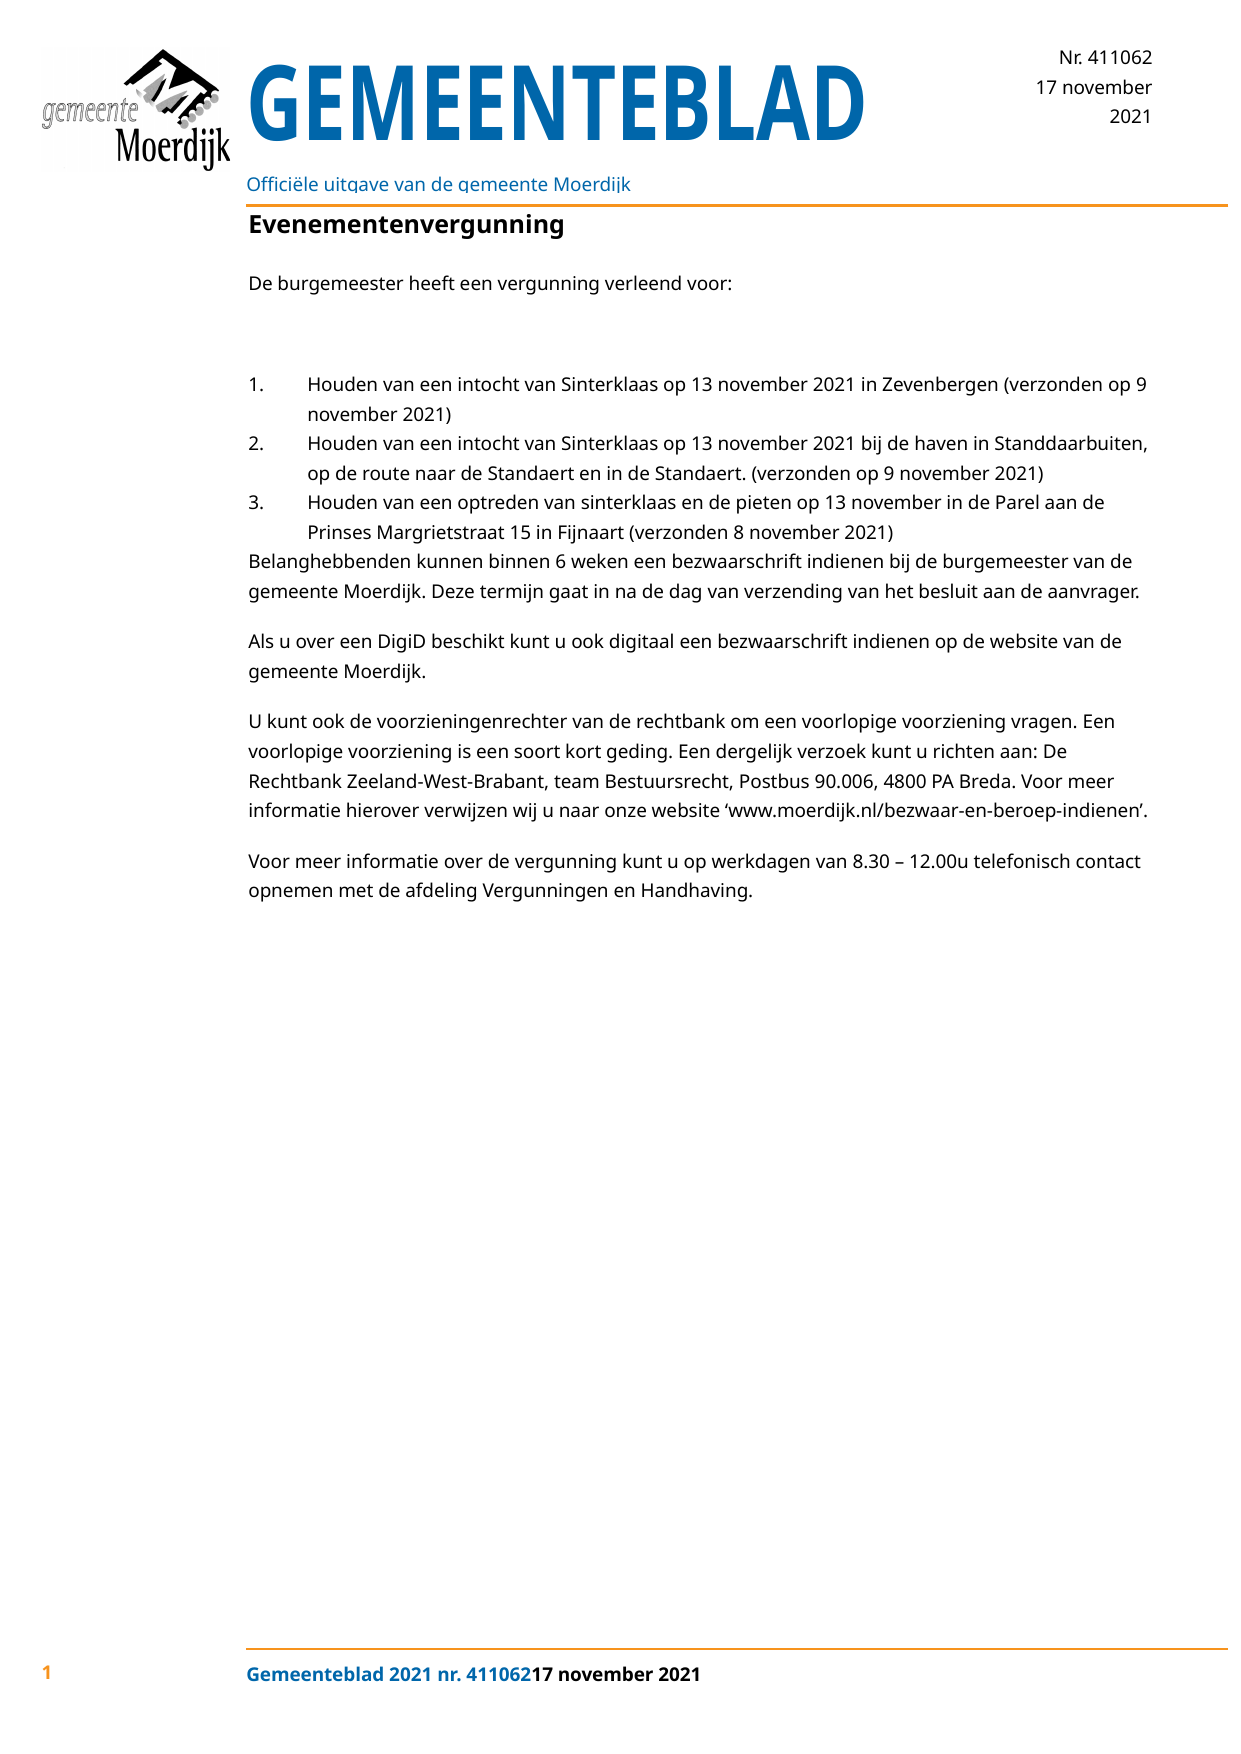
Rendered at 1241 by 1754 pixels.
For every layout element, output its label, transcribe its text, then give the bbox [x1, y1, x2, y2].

text Als u over een DigiD beschikt kunt u ook digitaal een bezwaarschrift indienen op de website van de gemeente Moerdijk. [248, 629, 1152, 684]
text De burgemeester heeft een ­vergunning verleend voor: [248, 270, 1152, 296]
list Houden van een intocht van Sinterklaas op 13 november 2021 bij de haven in Standdaarbuiten, op de route naar de Standaert en in de Standaert. (verzonden op 9 november 2021) [248, 430, 1152, 486]
text Belanghebbenden kunnen binnen 6 weken een bezwaarschrift indienen bij de burgemeester van de gemeente Moerdijk. Deze termijn gaat in na de dag van verzending van het besluit aan de aanvrager. [248, 549, 1152, 604]
picture [41, 47, 231, 172]
list Houden van een intocht van Sinterklaas op 13 november 2021 in Zevenbergen (verzonden op 9 november 2021) [248, 371, 1152, 426]
text Voor meer informatie over de vergunning kunt u op werkdagen van 8.30 – 12.00u telefonisch contact opnemen met de afdeling Vergunningen en Handhaving. [248, 848, 1152, 903]
list Houden van een optreden van sinterklaas en de pieten op 13 november in de Parel aan de Prinses Margrietstraat 15 in Fijnaart (verzonden 8 november 2021) [248, 489, 1152, 545]
text Evenementenvergunning [248, 207, 1152, 241]
text U kunt ook de voorzieningenrechter van de rechtbank om een voorlopige voorziening vragen. Een voorlopige voorziening is een soort kort geding. Een dergelijk verzoek kunt u richten aan: De Rechtbank Zeeland-West-Brabant, team Bestuursrecht, Postbus 90.006, 4800 PA Breda. Voor meer informatie hierover verwijzen wij u naar onze website ‘www.moerdijk.nl/bezwaar-en-beroep-indienen’. [248, 709, 1152, 823]
